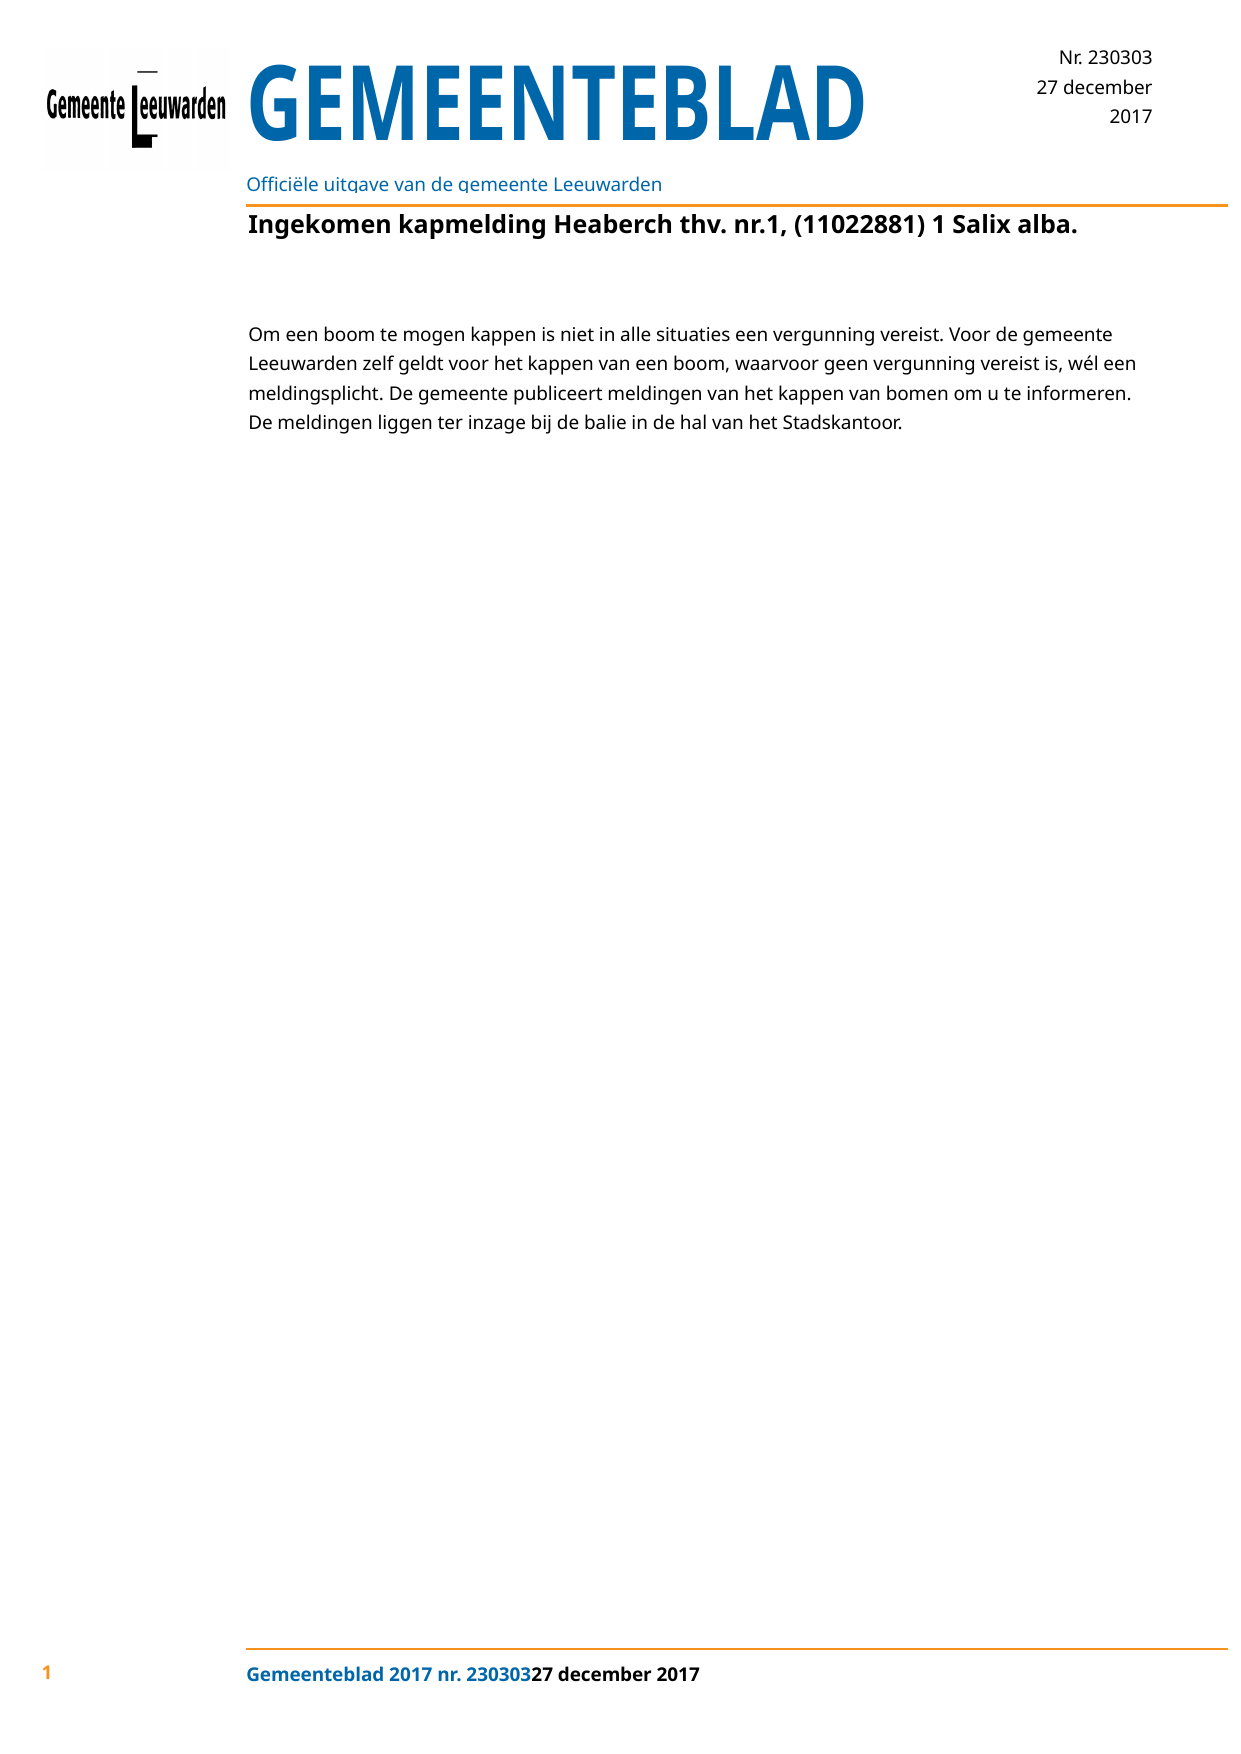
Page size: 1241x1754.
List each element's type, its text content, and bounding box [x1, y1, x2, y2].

picture [41, 47, 231, 172]
text Om een boom te mogen kappen is niet in alle situaties een vergunning vereist. Voor de gemeente Leeuwarden zelf geldt voor het kappen van een boom, waarvoor geen vergunning vereist is, wél een meldingsplicht. De gemeente publiceert meldingen van het kappen van bomen om u te informeren. De meldingen liggen ter inzage bij de balie in de hal van het Stadskantoor. [248, 321, 1152, 435]
text Ingekomen kapmelding Heaberch thv. nr.1, (11022881) 1 Salix alba. [248, 207, 1152, 241]
